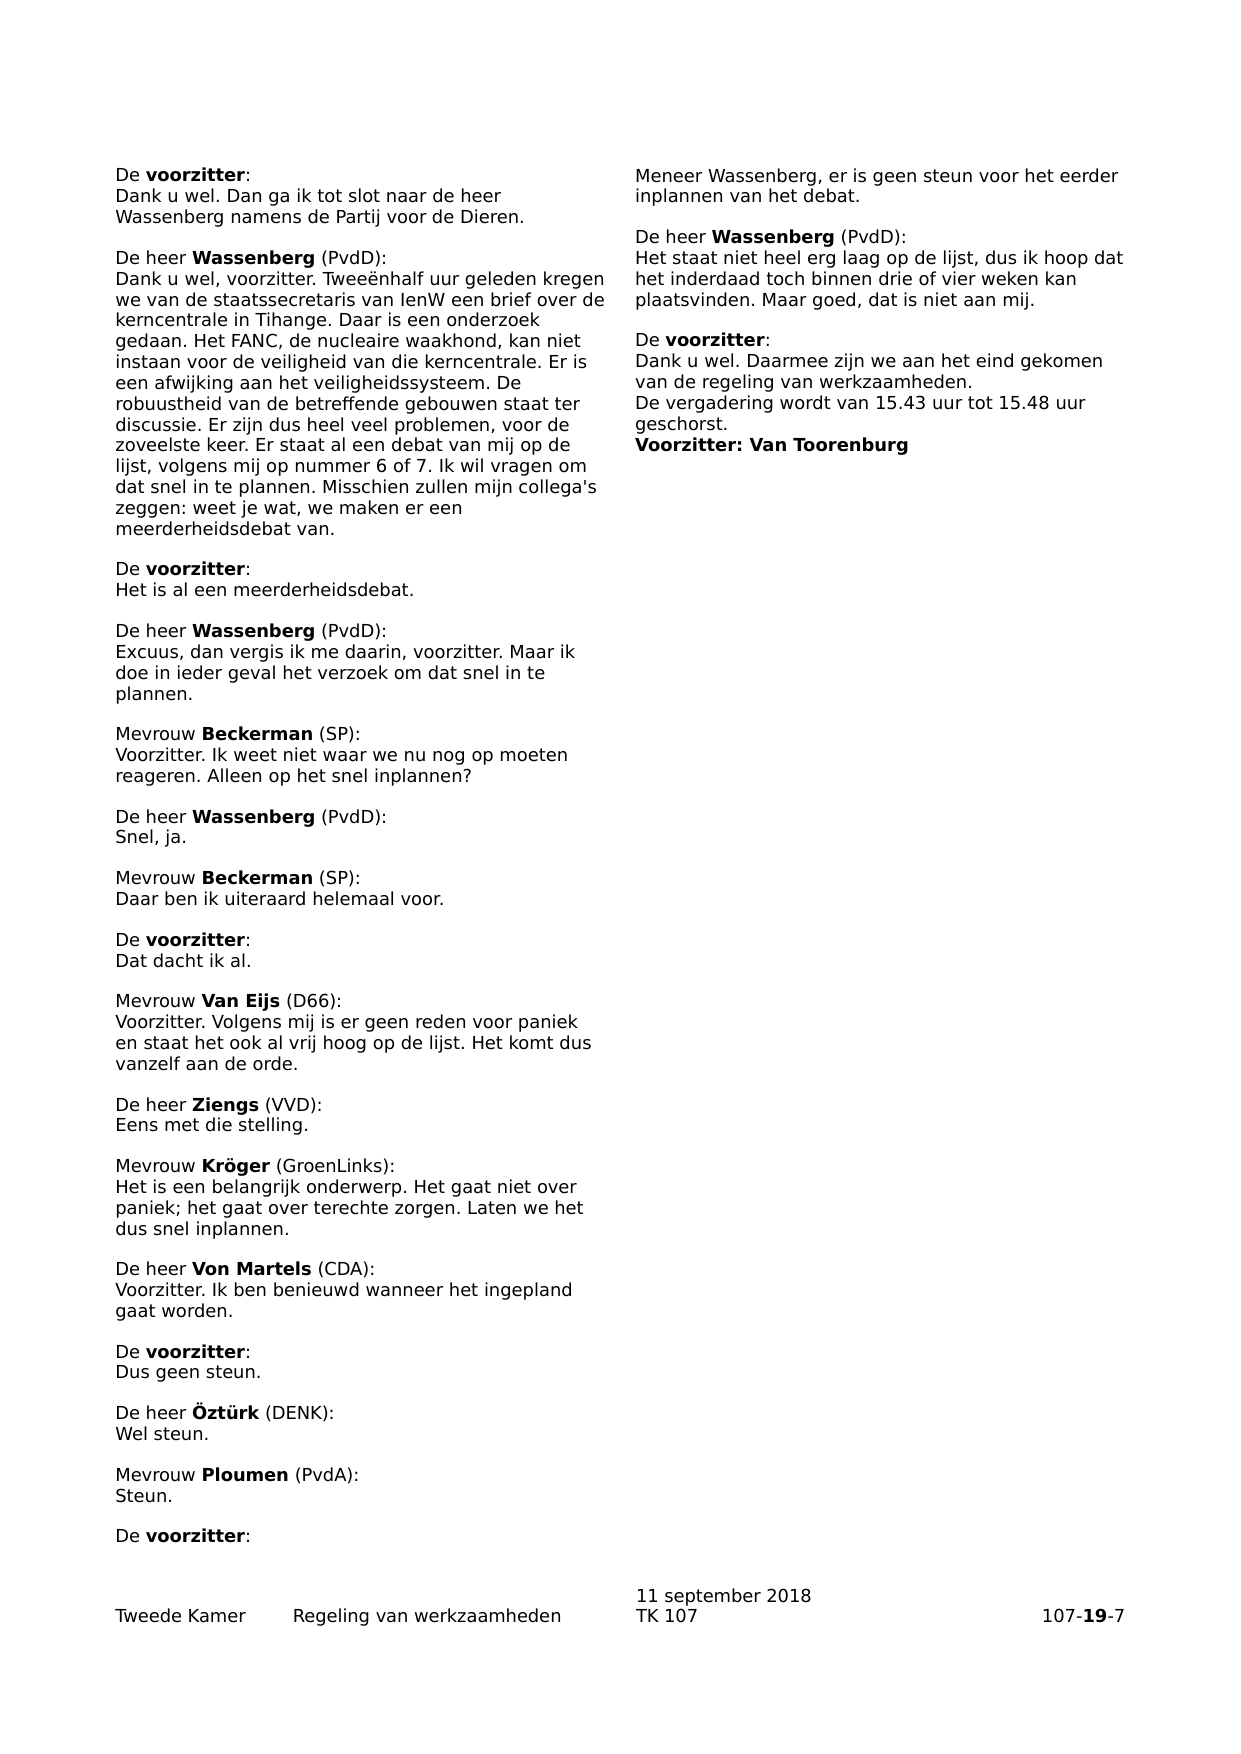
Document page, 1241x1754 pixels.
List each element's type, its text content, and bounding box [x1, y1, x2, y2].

text Voorzitter: Van Toorenburg [635, 434, 1125, 455]
text De heer Wassenberg (PvdD): [635, 227, 1125, 248]
text Meneer Wassenberg, er is geen steun voor het eerder inplannen van het debat. [635, 165, 1125, 207]
text Mevrouw Beckerman (SP): [115, 868, 605, 889]
text Dank u wel, voorzitter. Tweeënhalf uur geleden kregen we van de staatssecretaris van IenW een brief over de kerncentrale in Tihange. Daar is een onderzoek gedaan. Het FANC, de nucleaire waakhond, kan niet instaan voor de veiligheid van die kerncentrale. Er is een afwijking aan het veiligheidssysteem. De robuustheid van de betreffende gebouwen staat ter discussie. Er zijn dus heel veel problemen, voor de zoveelste keer. Er staat al een debat van mij op de lijst, volgens mij op nummer 6 of 7. Ik wil vragen om dat snel in te plannen. Misschien zullen mijn collega's zeggen: weet je wat, we maken er een meerderheidsdebat van. [115, 268, 605, 539]
text Het is al een meerderheidsdebat. [115, 580, 605, 601]
text Steun. [115, 1485, 605, 1506]
text Mevrouw Van Eijs (D66): [115, 991, 605, 1012]
text Snel, ja. [115, 827, 605, 848]
text Voorzitter. Ik ben benieuwd wanneer het ingepland gaat worden. [115, 1280, 605, 1322]
text De heer Von Martels (CDA): [115, 1259, 605, 1280]
text De heer Öztürk (DENK): [115, 1403, 605, 1424]
text De heer Ziengs (VVD): [115, 1094, 605, 1115]
text De voorzitter: [115, 1526, 605, 1547]
text Het is een belangrijk onderwerp. Het gaat niet over paniek; het gaat over terechte zorgen. Laten we het dus snel inplannen. [115, 1177, 605, 1239]
text Voorzitter. Ik weet niet waar we nu nog op moeten reageren. Alleen op het snel inplannen? [115, 745, 605, 786]
text Wel steun. [115, 1424, 605, 1445]
text Mevrouw Kröger (GroenLinks): [115, 1156, 605, 1177]
text De heer Wassenberg (PvdD): [115, 806, 605, 827]
text Het staat niet heel erg laag op de lijst, dus ik hoop dat het inderdaad toch binnen drie of vier weken kan plaatsvinden. Maar goed, dat is niet aan mij. [635, 248, 1125, 310]
text De voorzitter: [115, 929, 605, 950]
text De voorzitter: [115, 1342, 605, 1362]
text De vergadering wordt van 15.43 uur tot 15.48 uur geschorst. [635, 393, 1125, 434]
text Mevrouw Ploumen (PvdA): [115, 1465, 605, 1485]
text Eens met die stelling. [115, 1115, 605, 1136]
text De voorzitter: [635, 330, 1125, 351]
text Daar ben ik uiteraard helemaal voor. [115, 889, 605, 909]
text Mevrouw Beckerman (SP): [115, 724, 605, 745]
text Dat dacht ik al. [115, 950, 605, 971]
text Dank u wel. Dan ga ik tot slot naar de heer Wassenberg namens de Partij voor de Dieren. [115, 186, 605, 228]
text Dank u wel. Daarmee zijn we aan het eind gekomen van de regeling van werkzaamheden. [635, 351, 1125, 393]
text De heer Wassenberg (PvdD): [115, 621, 605, 642]
text Voorzitter. Volgens mij is er geen reden voor paniek en staat het ook al vrij hoog op de lijst. Het komt dus vanzelf aan de orde. [115, 1012, 605, 1074]
text Dus geen steun. [115, 1362, 605, 1383]
text De voorzitter: [115, 165, 605, 186]
text De heer Wassenberg (PvdD): [115, 248, 605, 268]
text De voorzitter: [115, 559, 605, 580]
text Excuus, dan vergis ik me daarin, voorzitter. Maar ik doe in ieder geval het verzoek om dat snel in te plannen. [115, 642, 605, 704]
